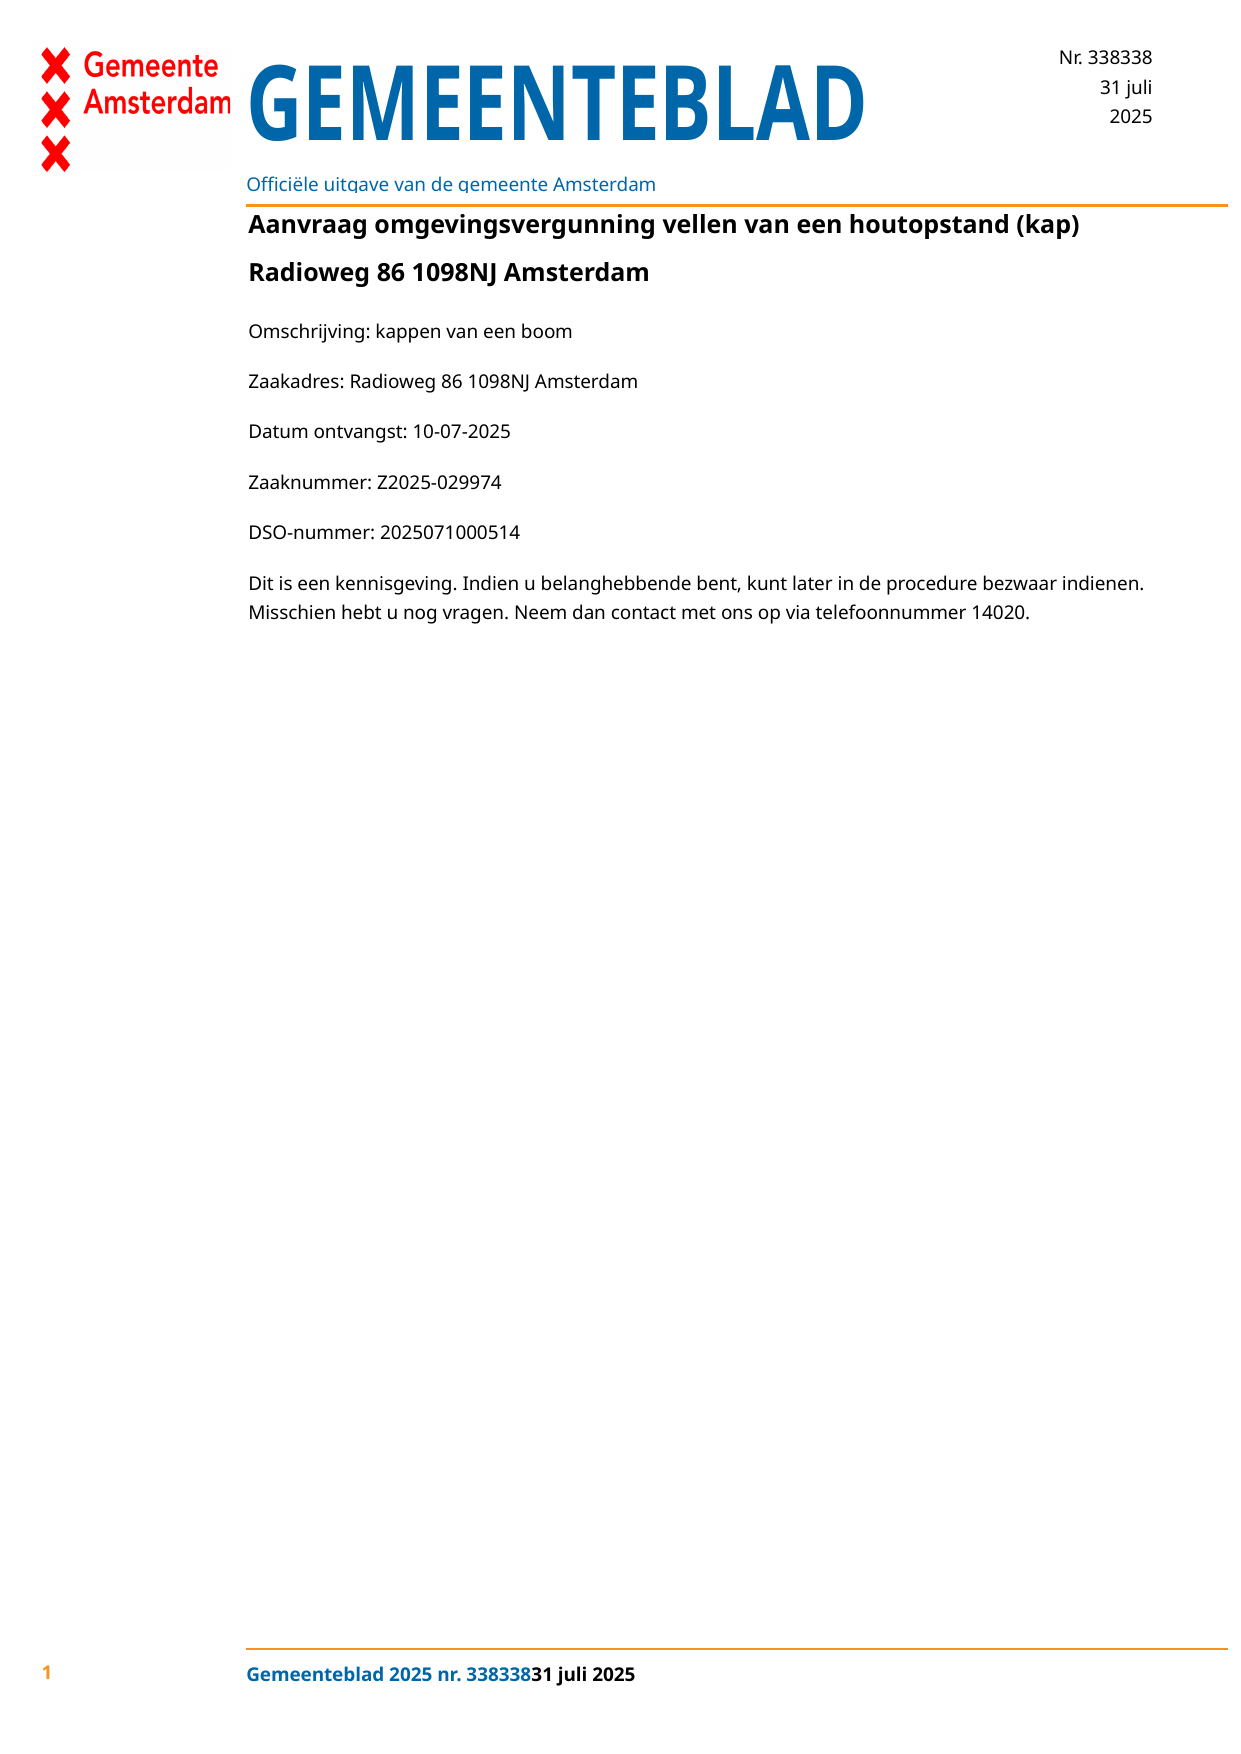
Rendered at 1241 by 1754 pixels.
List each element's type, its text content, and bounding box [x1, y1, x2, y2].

text Datum ontvangst: 10-07-2025 [248, 419, 1152, 444]
text Zaaknummer: Z2025-029974 [248, 469, 1152, 495]
text Omschrijving: kappen van een boom [248, 318, 1152, 344]
text DSO-nummer: 2025071000514 [248, 519, 1152, 545]
picture [41, 47, 231, 172]
text Zaakadres: Radioweg 86 1098NJ Amsterdam [248, 368, 1152, 394]
text Aanvraag omgevingsvergunning vellen van een houtopstand (kap) Radioweg 86 1098NJ Amsterdam [248, 207, 1152, 288]
text Dit is een kennisgeving. Indien u belanghebbende bent, kunt later in de procedure bezwaar indienen. Misschien hebt u nog vragen. Neem dan contact met ons op via telefoonnummer 14020. [248, 570, 1152, 625]
